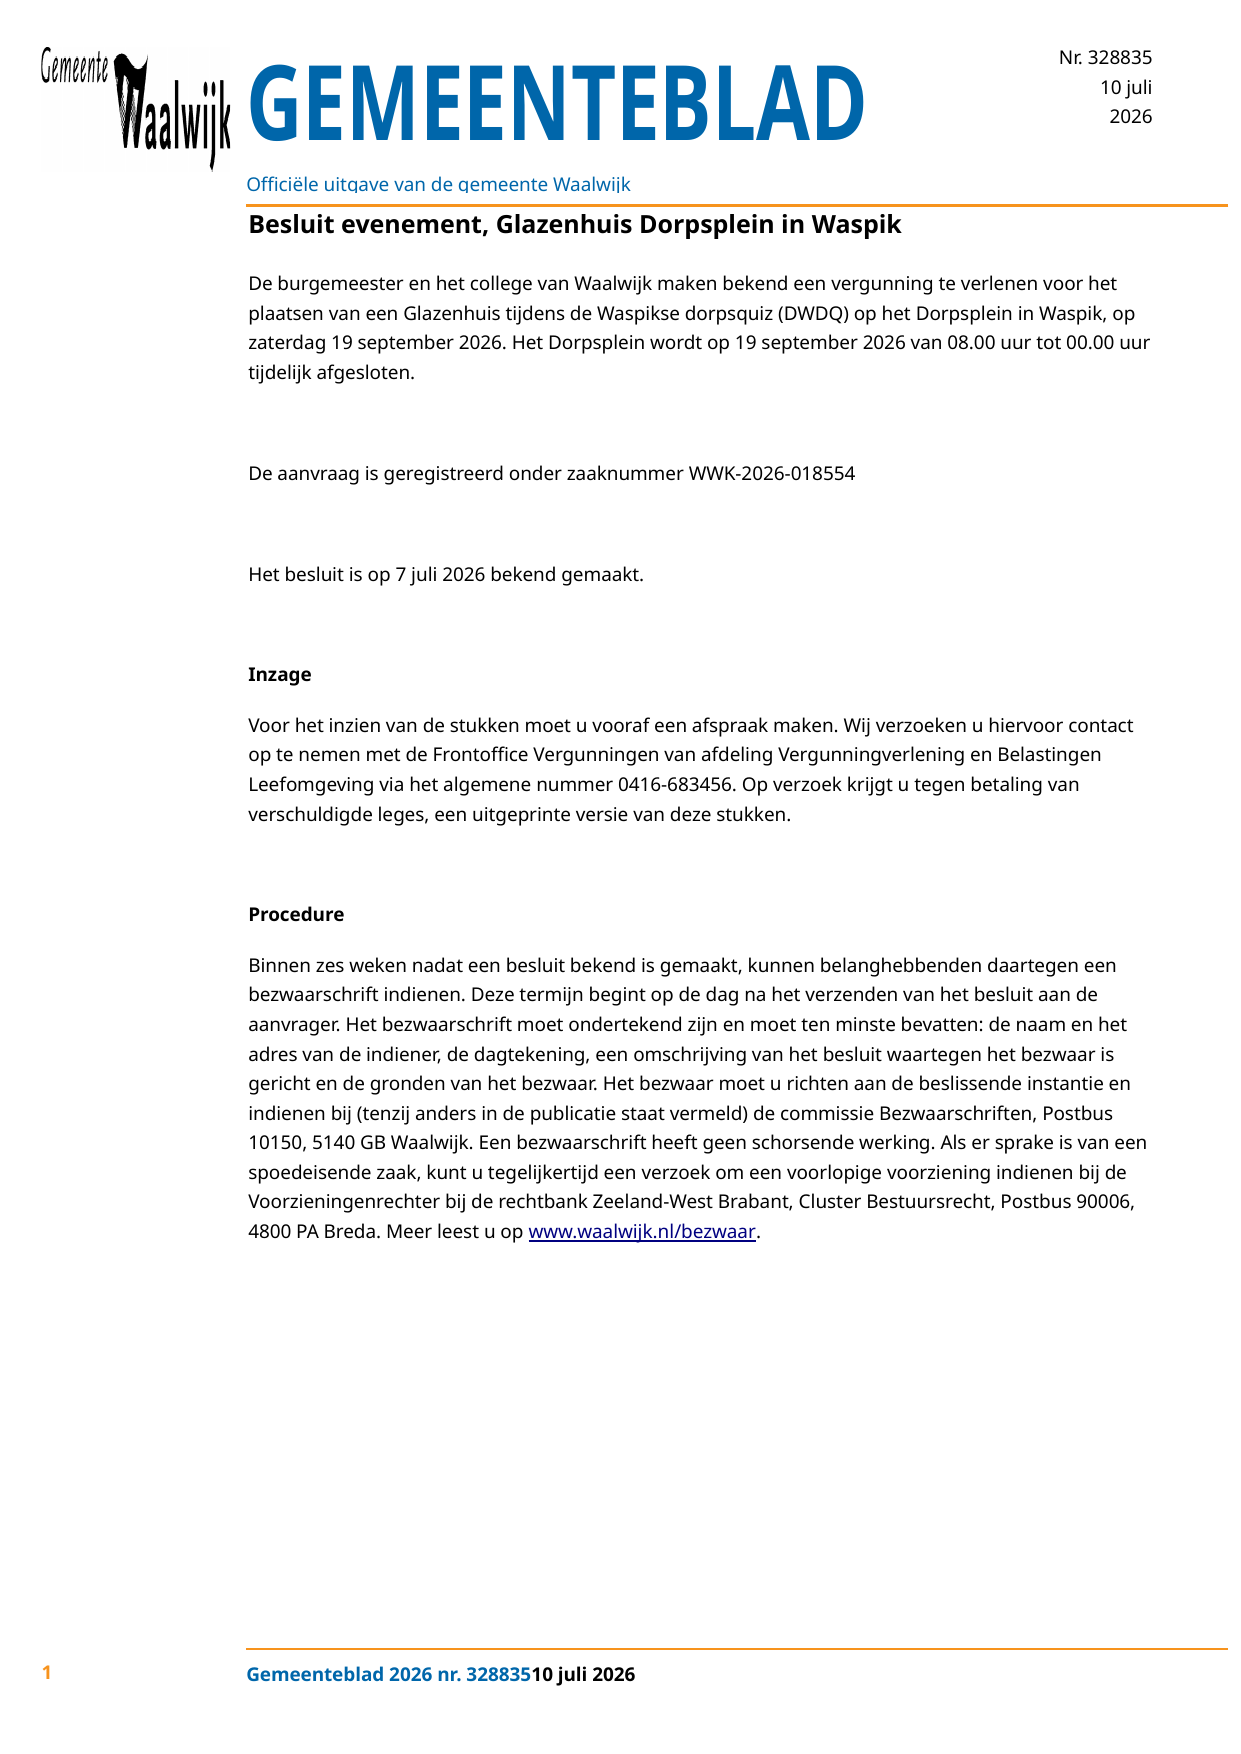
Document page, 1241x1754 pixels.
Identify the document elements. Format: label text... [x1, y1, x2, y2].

picture [41, 47, 231, 172]
text Procedure [248, 902, 1152, 927]
text Inzage [248, 662, 1152, 687]
text Het besluit is op 7 juli 2026 bekend gemaakt. [248, 561, 1152, 586]
text De burgemeester en het college van Waalwijk maken bekend een vergunning te verlenen voor het plaatsen van een Glazenhuis tijdens de Waspikse dorpsquiz (DWDQ) op het Dorpsplein in Waspik, op zaterdag 19 september 2026. Het Dorpsplein wordt op 19 september 2026 van 08.00 uur tot 00.00 uur tijdelijk afgesloten. [248, 270, 1152, 385]
text Voor het inzien van de stukken moet u vooraf een afspraak maken. Wij verzoeken u hiervoor contact op te nemen met de Frontoffice Vergunningen van afdeling Vergunningverlening en Belastingen Leefomgeving via het algemene nummer 0416-683456. Op verzoek krijgt u tegen betaling van verschuldigde leges, een uitgeprinte versie van deze stukken. [248, 712, 1152, 826]
text Binnen zes weken nadat een besluit bekend is gemaakt, kunnen belanghebbenden daartegen een bezwaarschrift indienen. Deze termijn begint op de dag na het verzenden van het besluit aan de aanvrager. Het bezwaarschrift moet ondertekend zijn en moet ten minste bevatten: de naam en het adres van de indiener, de dagtekening, een omschrijving van het besluit waartegen het bezwaar is gericht en de gronden van het bezwaar. Het bezwaar moet u richten aan de beslissende instantie en indienen bij (tenzij anders in de publicatie staat vermeld) de commissie Bezwaarschriften, Postbus 10150, 5140 GB Waalwijk. Een bezwaarschrift heeft geen schorsende werking. Als er sprake is van een spoedeisende zaak, kunt u tegelijkertijd een verzoek om een voorlopige voorziening indienen bij de Voorzieningenrechter bij de rechtbank Zeeland-West Brabant, Cluster Bestuursrecht, Postbus 90006, 4800 PA Breda. Meer leest u op www.waalwijk.nl/bezwaar. [248, 952, 1152, 1244]
text De aanvraag is geregistreerd onder zaaknummer WWK-2026-018554 [248, 460, 1152, 486]
text Besluit evenement, Glazenhuis Dorpsplein in Waspik [248, 207, 1152, 241]
